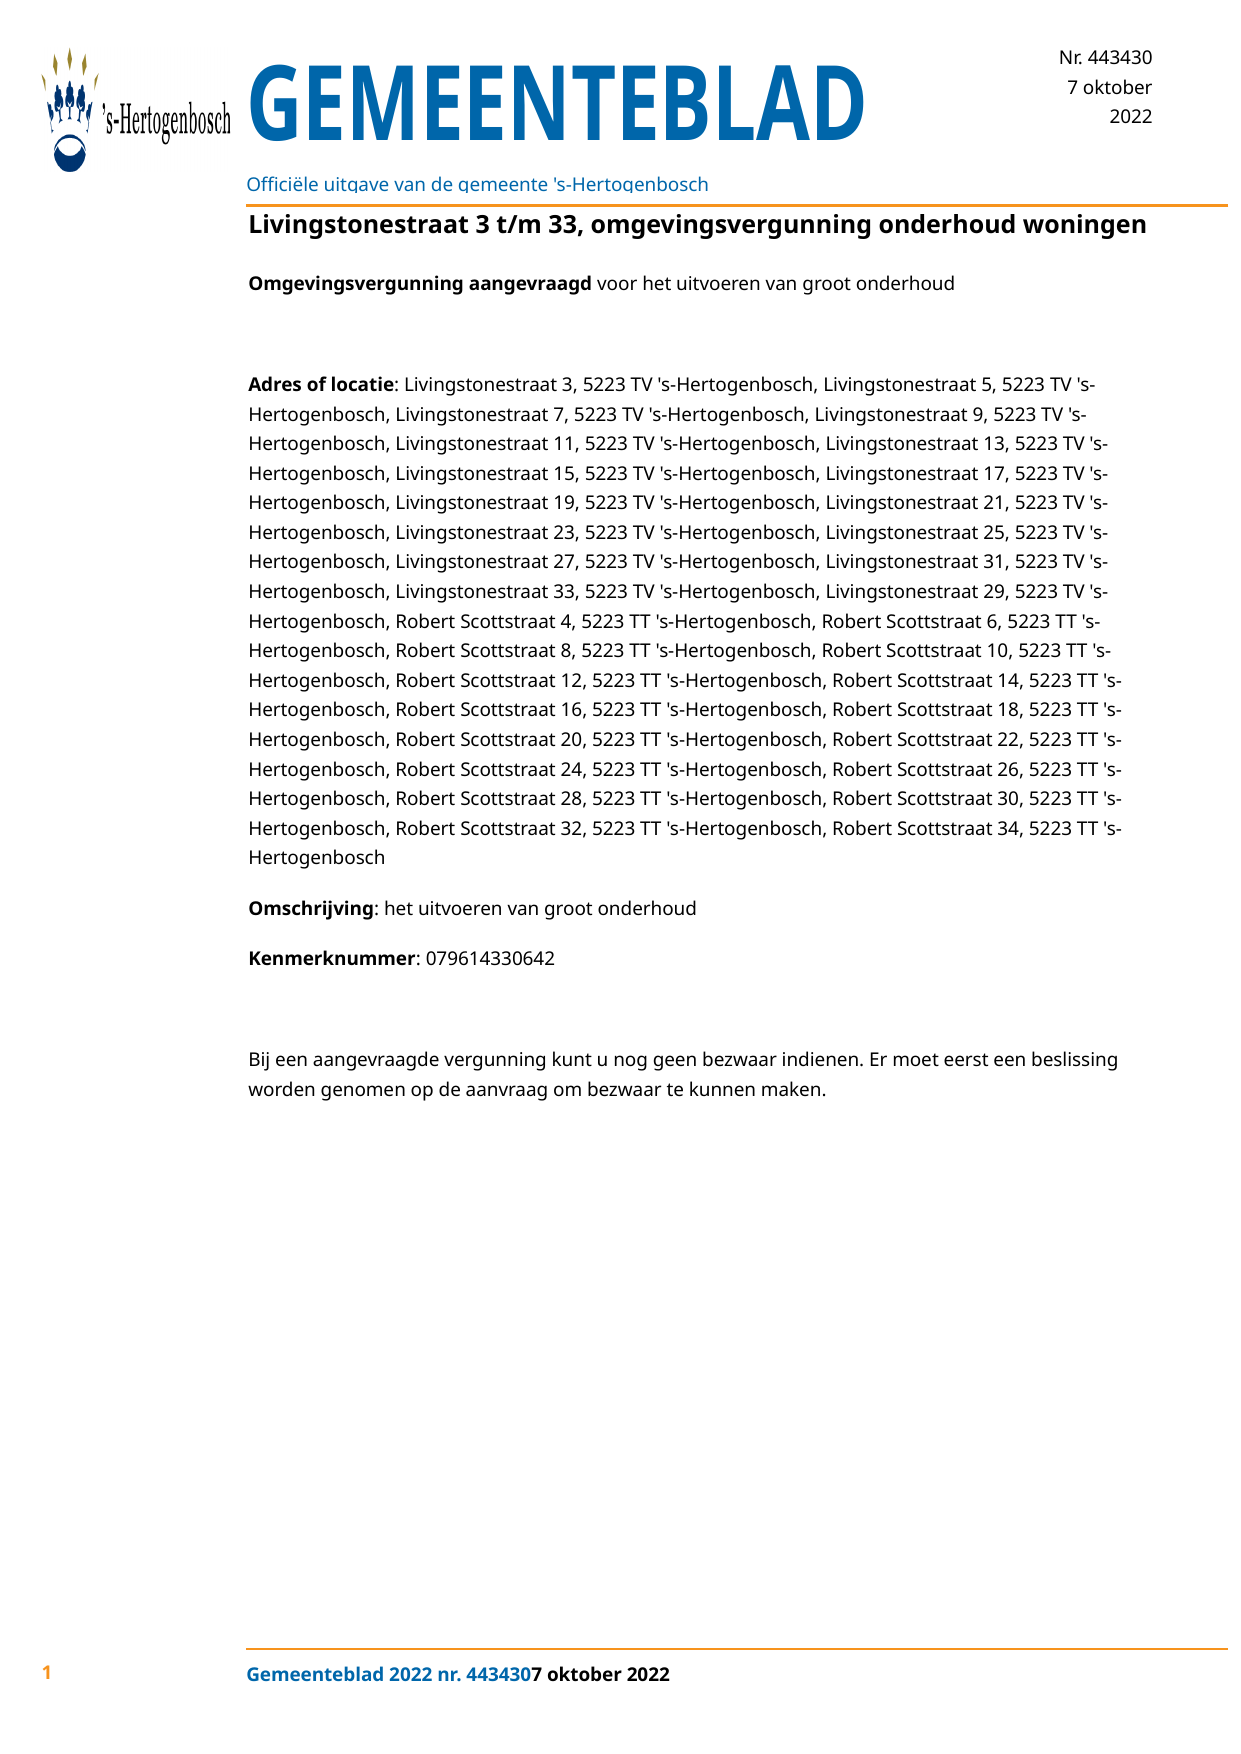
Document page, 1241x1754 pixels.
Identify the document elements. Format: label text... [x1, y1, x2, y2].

text Livingstonestraat 3 t/m 33, omgevingsvergunning onderhoud woningen [248, 207, 1152, 241]
text Omschrijving: het uitvoeren van groot onderhoud [248, 895, 1152, 921]
text Adres of locatie: Livingstonestraat 3, 5223 TV 's-Hertogenbosch, Livingstonestraat 5, 5223 TV 's-Hertogenbosch, Livingstonestraat 7, 5223 TV 's-Hertogenbosch, Livingstonestraat 9, 5223 TV 's-Hertogenbosch, Livingstonestraat 11, 5223 TV 's-Hertogenbosch, Livingstonestraat 13, 5223 TV 's-Hertogenbosch, Livingstonestraat 15, 5223 TV 's-Hertogenbosch, Livingstonestraat 17, 5223 TV 's-Hertogenbosch, Livingstonestraat 19, 5223 TV 's-Hertogenbosch, Livingstonestraat 21, 5223 TV 's-Hertogenbosch, Livingstonestraat 23, 5223 TV 's-Hertogenbosch, Livingstonestraat 25, 5223 TV 's-Hertogenbosch, Livingstonestraat 27, 5223 TV 's-Hertogenbosch, Livingstonestraat 31, 5223 TV 's-Hertogenbosch, Livingstonestraat 33, 5223 TV 's-Hertogenbosch, Livingstonestraat 29, 5223 TV 's-Hertogenbosch, Robert Scottstraat 4, 5223 TT 's-Hertogenbosch, Robert Scottstraat 6, 5223 TT 's-Hertogenbosch, Robert Scottstraat 8, 5223 TT 's-Hertogenbosch, Robert Scottstraat 10, 5223 TT 's-Hertogenbosch, Robert Scottstraat 12, 5223 TT 's-Hertogenbosch, Robert Scottstraat 14, 5223 TT 's-Hertogenbosch, Robert Scottstraat 16, 5223 TT 's-Hertogenbosch, Robert Scottstraat 18, 5223 TT 's-Hertogenbosch, Robert Scottstraat 20, 5223 TT 's-Hertogenbosch, Robert Scottstraat 22, 5223 TT 's-Hertogenbosch, Robert Scottstraat 24, 5223 TT 's-Hertogenbosch, Robert Scottstraat 26, 5223 TT 's-Hertogenbosch, Robert Scottstraat 28, 5223 TT 's-Hertogenbosch, Robert Scottstraat 30, 5223 TT 's-Hertogenbosch, Robert Scottstraat 32, 5223 TT 's-Hertogenbosch, Robert Scottstraat 34, 5223 TT 's-Hertogenbosch [248, 371, 1152, 870]
picture [41, 47, 231, 172]
text Omgevingsvergunning aangevraagd voor het uitvoeren van groot onderhoud [248, 270, 1152, 296]
text Bij een aangevraagde vergunning kunt u nog geen bezwaar indienen. Er moet eerst een beslissing worden genomen op de aanvraag om bezwaar te kunnen maken. [248, 1046, 1152, 1101]
text Kenmerknummer: 079614330642 [248, 945, 1152, 971]
